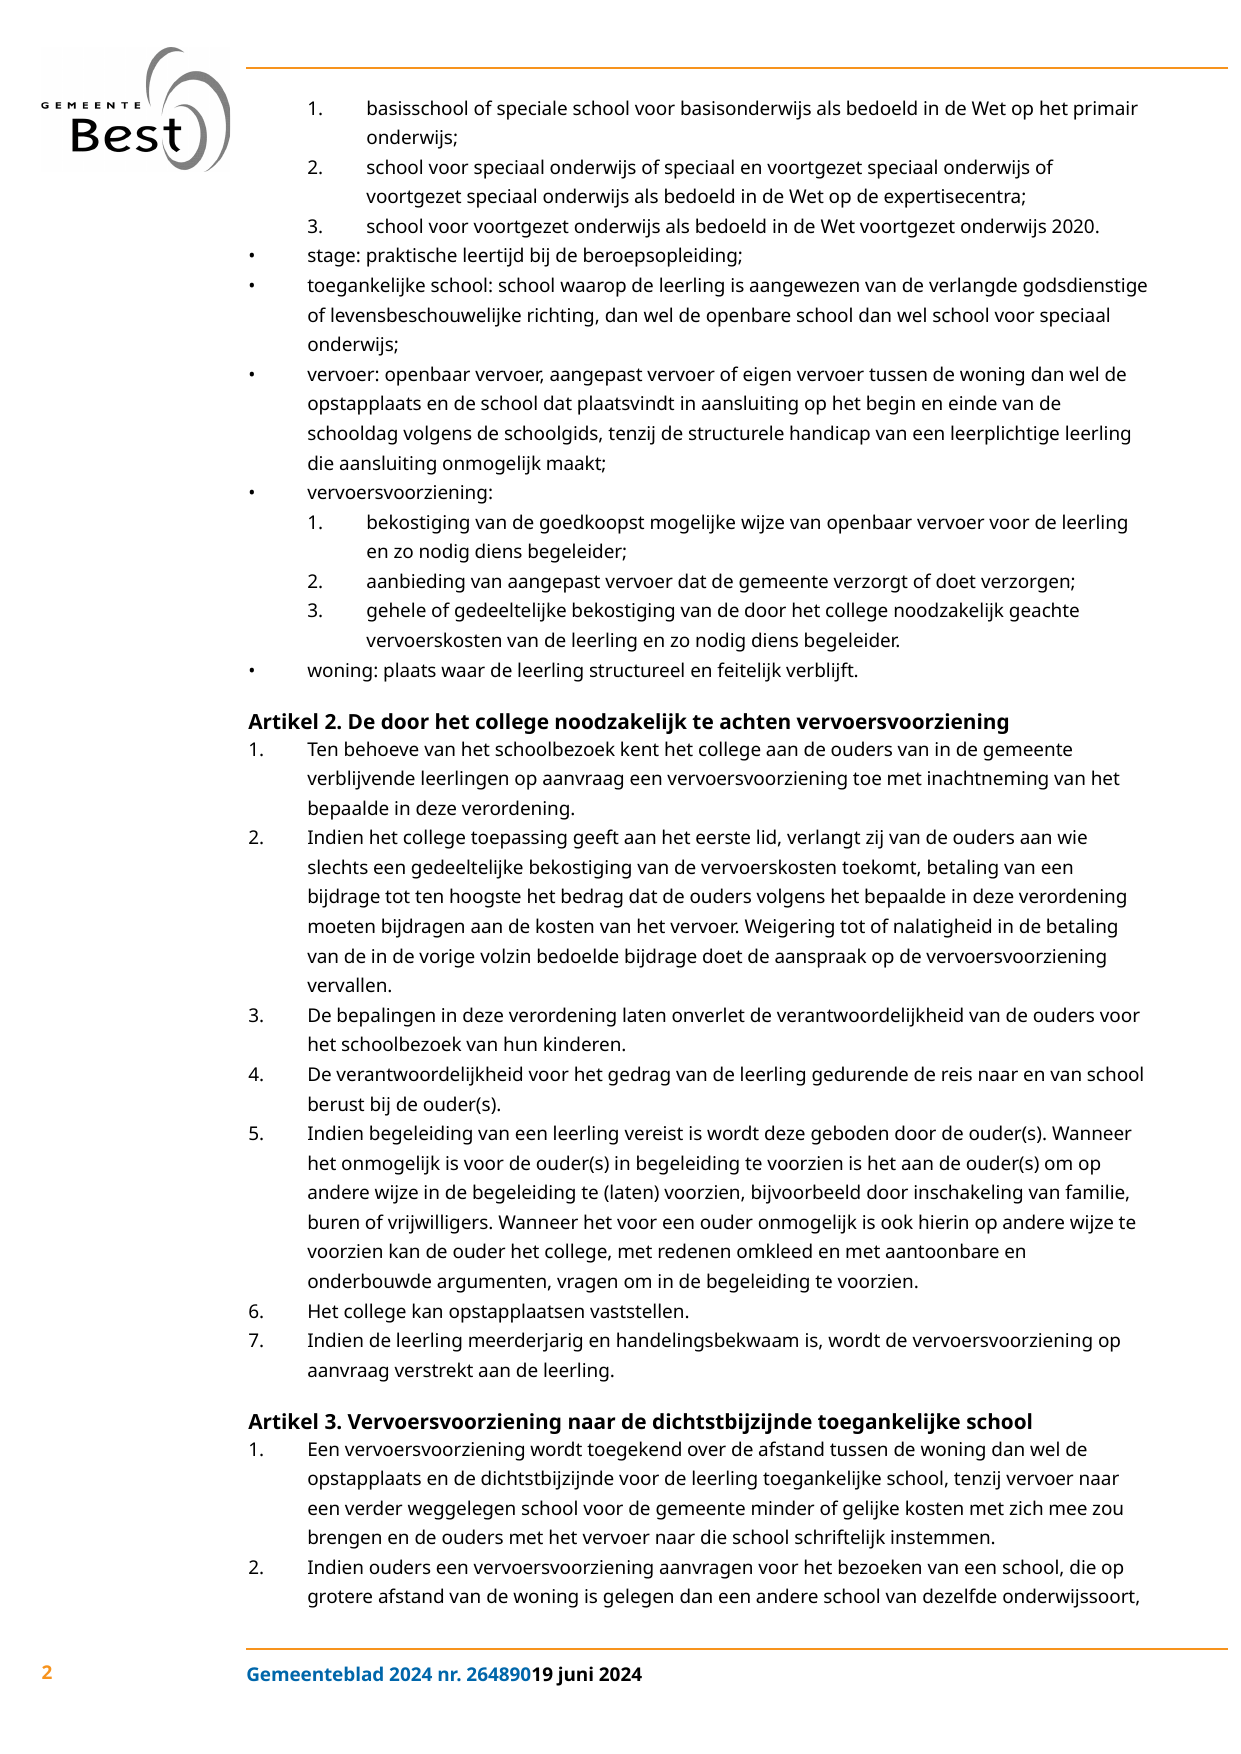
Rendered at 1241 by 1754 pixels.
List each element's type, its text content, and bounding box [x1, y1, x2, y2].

list Indien het college toepassing geeft aan het eerste lid, verlangt zij van de ouders aan wie slechts een gedeeltelijke bekostiging van de vervoerskosten toekomt, betaling van een bijdrage tot ten hoogste het bedrag dat de ouders volgens het bepaalde in deze verordening moeten bijdragen aan de kosten van het vervoer. Weigering tot of nalatigheid in de betaling van de in de vorige volzin bedoelde bijdrage doet de aanspraak op de vervoersvoorziening vervallen. [248, 824, 1152, 998]
list Een vervoersvoorziening wordt toegekend over de afstand tussen de woning dan wel de opstapplaats en de dichtstbijzijnde voor de leerling toegankelijke school, tenzij vervoer naar een verder weggelegen school voor de gemeente minder of gelijke kosten met zich mee zou brengen en de ouders met het vervoer naar die school schriftelijk instemmen. [248, 1436, 1152, 1550]
list Indien de leerling meerderjarig en handelingsbekwaam is, wordt de vervoersvoorziening op aanvraag verstrekt aan de leerling. [248, 1327, 1152, 1383]
text Artikel 3. Vervoersvoorziening naar de dichtstbijzijnde toegankelijke school [248, 1407, 1152, 1436]
list aanbieding van aangepast vervoer dat de gemeente verzorgt of doet verzorgen; [307, 568, 1152, 594]
list Ten behoeve van het schoolbezoek kent het college aan de ouders van in de gemeente verblijvende leerlingen op aanvraag een vervoersvoorziening toe met inachtneming van het bepaalde in deze verordening. [248, 736, 1152, 821]
list gehele of gedeeltelijke bekostiging van de door het college noodzakelijk geachte vervoerskosten van de leerling en zo nodig diens begeleider. [307, 598, 1152, 653]
list basisschool of speciale school voor basisonderwijs als bedoeld in de Wet op het primair onderwijs; [307, 95, 1152, 150]
list Het college kan opstapplaatsen vaststellen. [248, 1298, 1152, 1323]
list Indien ouders een vervoersvoorziening aanvragen voor het bezoeken van een school, die op grotere afstand van de woning is gelegen dan een andere school van dezelfde onderwijssoort, [248, 1554, 1152, 1609]
list vervoersvoorziening: [248, 479, 1152, 505]
list stage: praktische leertijd bij de beroepsopleiding; [248, 243, 1152, 268]
list school voor voortgezet onderwijs als bedoeld in de Wet voortgezet onderwijs 2020. [307, 213, 1152, 239]
list bekostiging van de goedkoopst mogelijke wijze van openbaar vervoer voor de leerling en zo nodig diens begeleider; [307, 509, 1152, 564]
text Artikel 2. De door het college noodzakelijk te achten vervoersvoorziening [248, 707, 1152, 736]
picture [41, 47, 231, 172]
list De bepalingen in deze verordening laten onverlet de verantwoordelijkheid van de ouders voor het schoolbezoek van hun kinderen. [248, 1002, 1152, 1057]
list vervoer: openbaar vervoer, aangepast vervoer of eigen vervoer tussen de woning dan wel de opstapplaats en de school dat plaatsvindt in aansluiting op het begin en einde van de schooldag volgens de schoolgids, tenzij de structurele handicap van een leerplichtige leerling die aansluiting onmogelijk maakt; [248, 361, 1152, 476]
list Indien begeleiding van een leerling vereist is wordt deze geboden door de ouder(s). Wanneer het onmogelijk is voor de ouder(s) in begeleiding te voorzien is het aan de ouder(s) om op andere wijze in de begeleiding te (laten) voorzien, bijvoorbeeld door inschakeling van familie, buren of vrijwilligers. Wanneer het voor een ouder onmogelijk is ook hierin op andere wijze te voorzien kan de ouder het college, met redenen omkleed en met aantoonbare en onderbouwde argumenten, vragen om in de begeleiding te voorzien. [248, 1120, 1152, 1294]
list school voor speciaal onderwijs of speciaal en voortgezet speciaal onderwijs of voortgezet speciaal onderwijs als bedoeld in de Wet op de expertisecentra; [307, 154, 1152, 209]
list woning: plaats waar de leerling structureel en feitelijk verblijft. [248, 657, 1152, 683]
list toegankelijke school: school waarop de leerling is aangewezen van de verlangde godsdienstige of levensbeschouwelijke richting, dan wel de openbare school dan wel school voor speciaal onderwijs; [248, 272, 1152, 357]
list De verantwoordelijkheid voor het gedrag van de leerling gedurende de reis naar en van school berust bij de ouder(s). [248, 1061, 1152, 1116]
